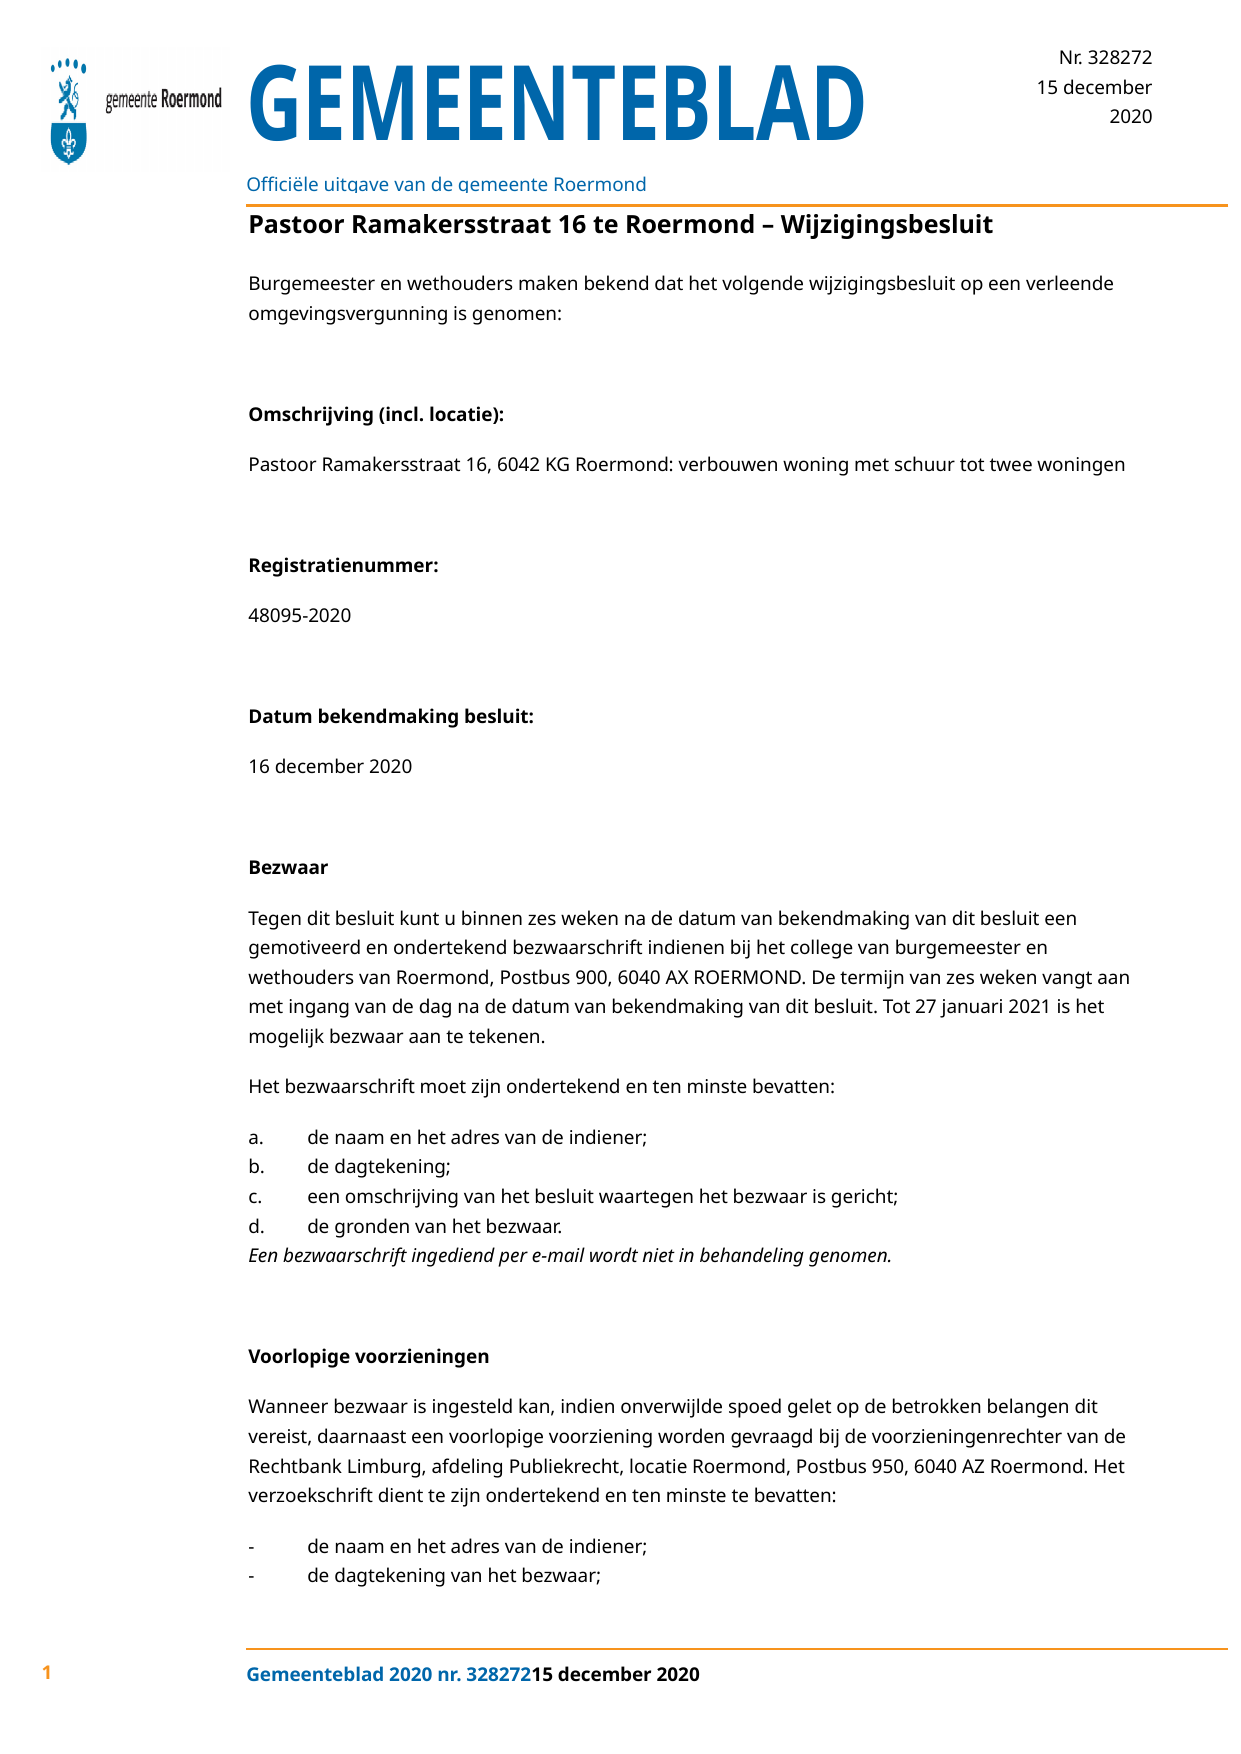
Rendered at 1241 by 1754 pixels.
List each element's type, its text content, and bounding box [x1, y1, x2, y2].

text Registratienummer: [248, 552, 1152, 578]
text Wanneer bezwaar is ingesteld kan, indien onverwijlde spoed gelet op de betrokken belangen dit vereist, daarnaast een voorlopige voorziening worden gevraagd bij de voorzieningenrechter van de Rechtbank Limburg, afdeling Publiekrecht, locatie Roermond, Postbus 950, 6040 AZ Roermond. Het verzoekschrift dient te zijn ondertekend en ten minste te bevatten: [248, 1394, 1152, 1508]
list de dagtekening; [248, 1154, 1152, 1179]
text Datum bekendmaking besluit: [248, 703, 1152, 729]
list de naam en het adres van de indiener; [248, 1533, 1152, 1558]
text Voorlopige voorzieningen [248, 1343, 1152, 1369]
list de gronden van het bezwaar. [248, 1213, 1152, 1238]
text Het bezwaarschrift moet zijn ondertekend en ten minste bevatten: [248, 1074, 1152, 1099]
text 48095-2020 [248, 602, 1152, 628]
text Burgemeester en wethouders maken bekend dat het volgende wijzigingsbesluit op een verleende omgevingsvergunning is genomen: [248, 270, 1152, 326]
list een omschrijving van het besluit waartegen het bezwaar is gericht; [248, 1183, 1152, 1209]
list de dagtekening van het bezwaar; [248, 1562, 1152, 1588]
text 16 december 2020 [248, 754, 1152, 779]
picture [41, 47, 231, 172]
text Pastoor Ramakersstraat 16, 6042 KG Roermond: verbouwen woning met schuur tot twee woningen [248, 451, 1152, 477]
list de naam en het adres van de indiener; [248, 1124, 1152, 1150]
text Pastoor Ramakersstraat 16 te Roermond – Wijzigingsbesluit [248, 207, 1152, 241]
text Omschrijving (incl. locatie): [248, 401, 1152, 426]
text Tegen dit besluit kunt u binnen zes weken na de datum van bekendmaking van dit besluit een gemotiveerd en ondertekend bezwaarschrift indienen bij het college van burgemeester en wethouders van Roermond, Postbus 900, 6040 AX ROERMOND. De termijn van zes weken vangt aan met ingang van de dag na de datum van bekendmaking van dit besluit. Tot 27 januari 2021 is het mogelijk bezwaar aan te tekenen. [248, 905, 1152, 1049]
text Een bezwaarschrift ingediend per e-mail wordt niet in behandeling genomen. [248, 1242, 1152, 1268]
text Bezwaar [248, 854, 1152, 880]
